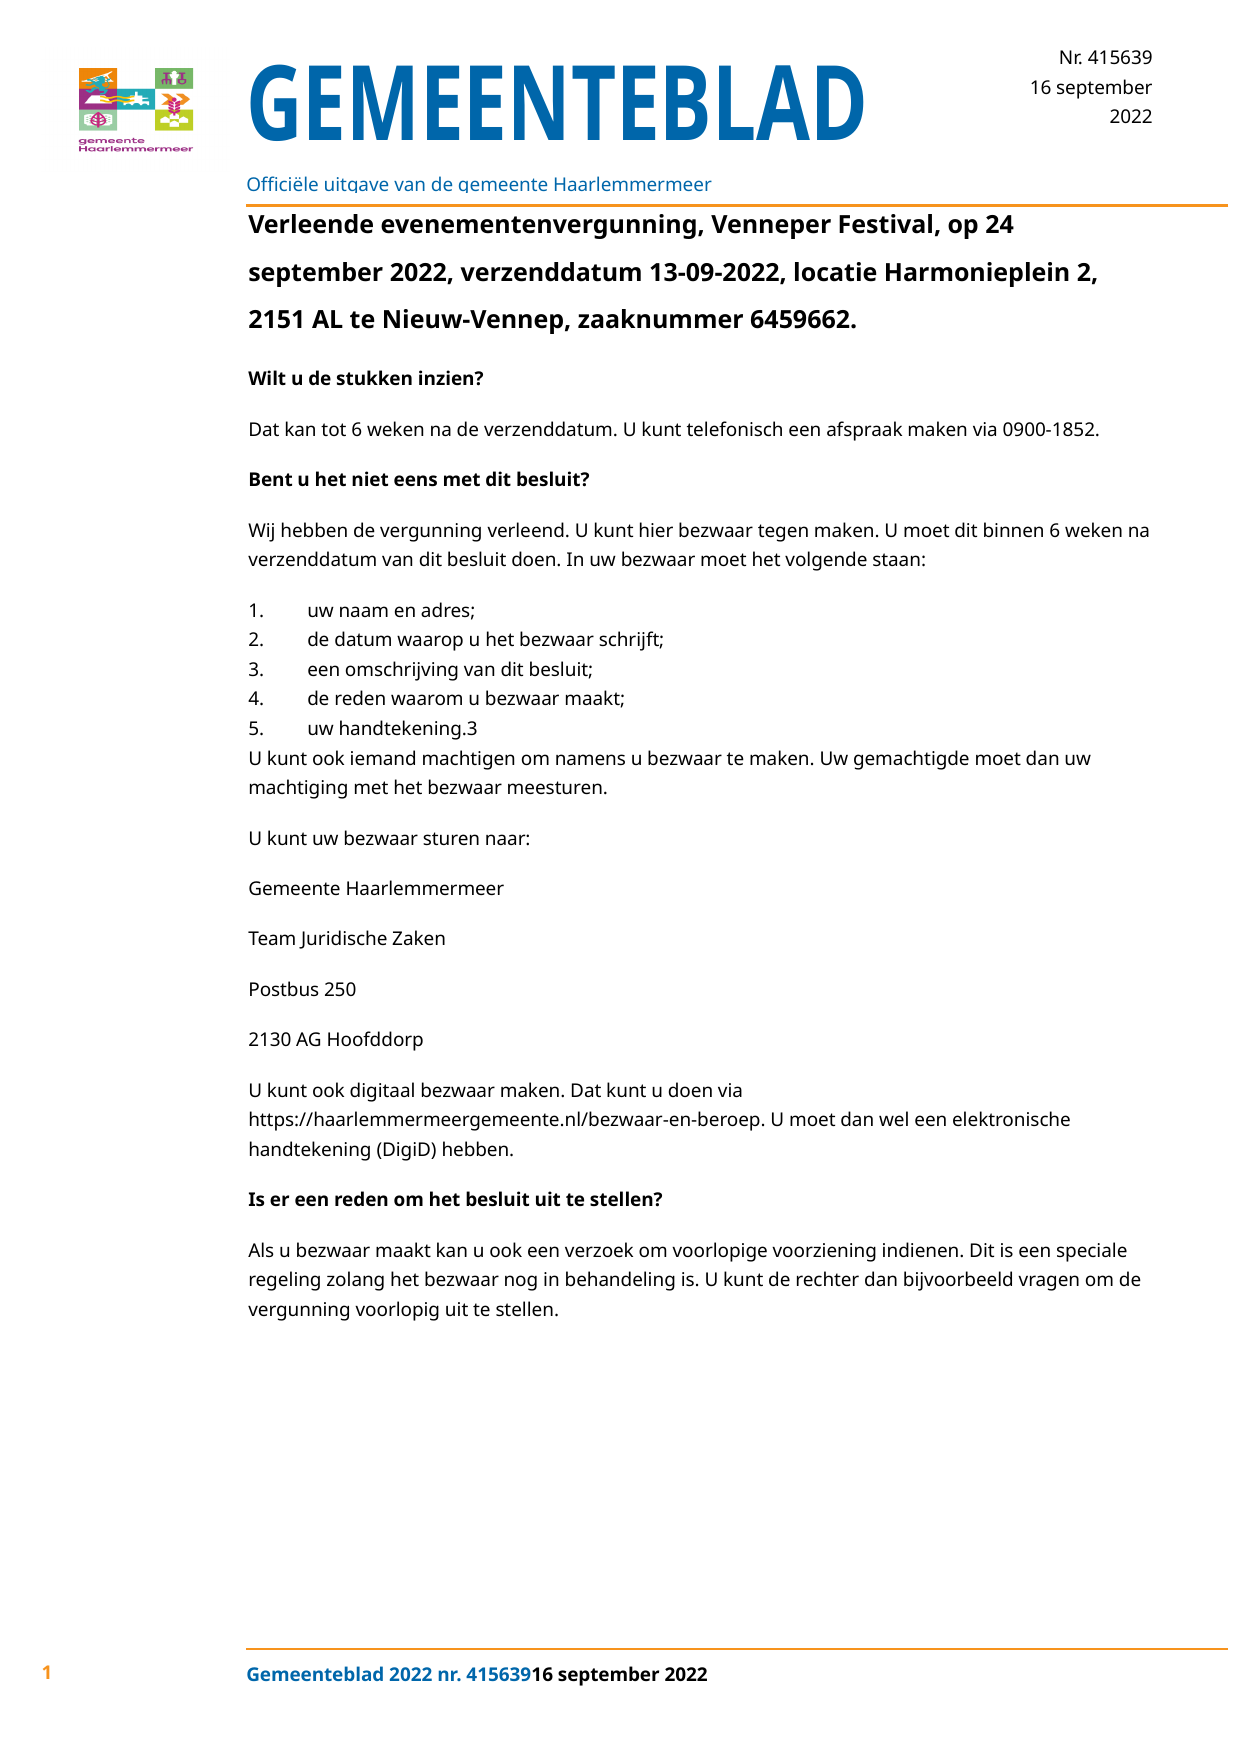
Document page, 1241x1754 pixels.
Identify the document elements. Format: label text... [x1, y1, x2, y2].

text Is er een reden om het besluit uit te stellen? [248, 1186, 1152, 1212]
text Postbus 250 [248, 976, 1152, 1002]
list uw handtekening.3 [248, 715, 1152, 741]
list de datum waarop u het bezwaar schrijft; [248, 626, 1152, 652]
text U kunt ook digitaal bezwaar maken. Dat kunt u doen via https://haarlemmermeergemeente.nl/bezwaar-en-beroep. U moet dan wel een elektronische handtekening (DigiD) hebben. [248, 1077, 1152, 1162]
text Gemeente Haarlemmermeer [248, 875, 1152, 901]
list de reden waarom u bezwaar maakt; [248, 686, 1152, 711]
picture [41, 47, 231, 172]
text Verleende evenementenvergunning, Venneper Festival, op 24 september 2022, verzenddatum 13-09-2022, locatie Harmonieplein 2, 2151 AL te Nieuw-Vennep, zaaknummer 6459662. [248, 207, 1152, 336]
text 2130 AG Hoofddorp [248, 1026, 1152, 1052]
text Wilt u de stukken inzien? [248, 366, 1152, 391]
text Team Juridische Zaken [248, 926, 1152, 951]
text U kunt uw bezwaar sturen naar: [248, 825, 1152, 850]
text U kunt ook iemand machtigen om namens u bezwaar te maken. Uw gemachtigde moet dan uw machtiging met het bezwaar meesturen. [248, 745, 1152, 800]
text Bent u het niet eens met dit besluit? [248, 466, 1152, 492]
text Dat kan tot 6 weken na de verzenddatum. U kunt telefonisch een afspraak maken via 0900-1852. [248, 416, 1152, 442]
text Als u bezwaar maakt kan u ook een verzoek om voorlopige voorziening indienen. Dit is een speciale regeling zolang het bezwaar nog in behandeling is. U kunt de rechter dan bijvoorbeeld vragen om de vergunning voorlopig uit te stellen. [248, 1237, 1152, 1322]
list uw naam en adres; [248, 597, 1152, 622]
text Wij hebben de vergunning verleend. U kunt hier bezwaar tegen maken. U moet dit binnen 6 weken na verzenddatum van dit besluit doen. In uw bezwaar moet het volgende staan: [248, 517, 1152, 572]
list een omschrijving van dit besluit; [248, 656, 1152, 682]
